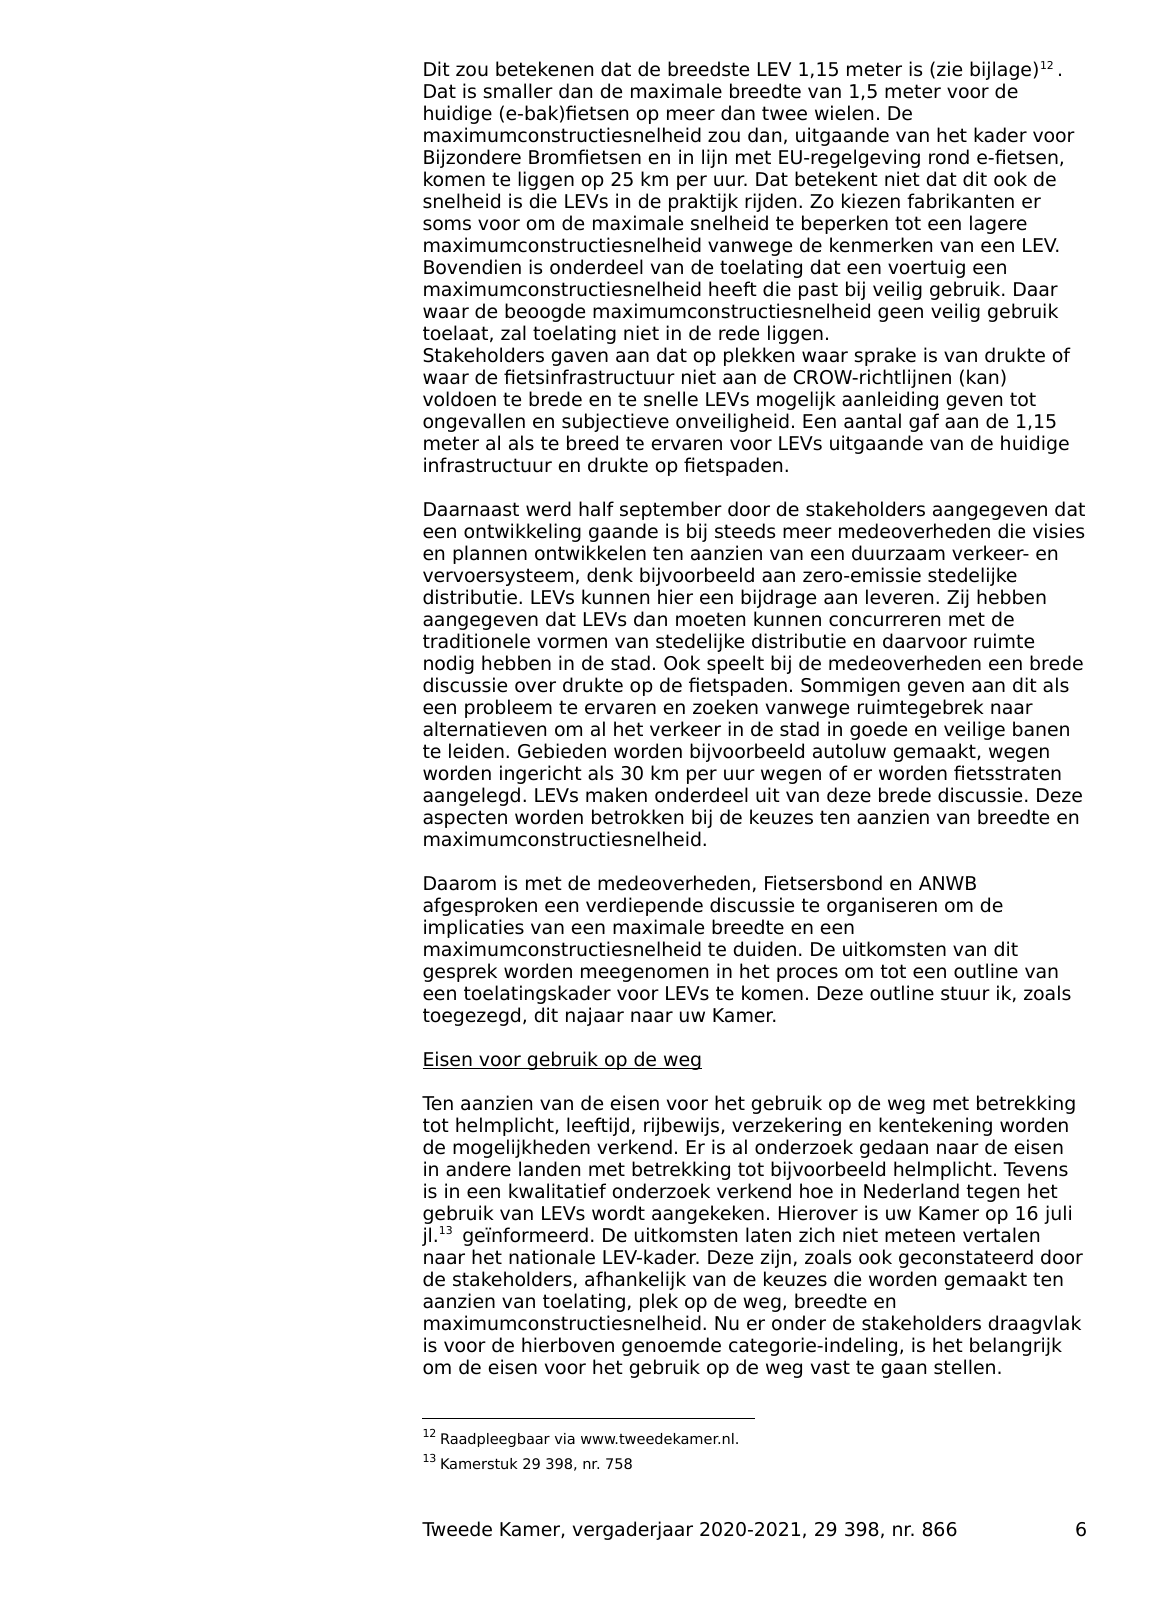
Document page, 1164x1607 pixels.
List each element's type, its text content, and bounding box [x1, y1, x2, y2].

text Raadpleegbaar via www.tweedekamer.nl. [422, 1427, 1087, 1449]
text Stakeholders gaven aan dat op plekken waar sprake is van drukte of waar de fietsinfrastructuur niet aan de CROW-richtlijnen (kan) voldoen te brede en te snelle LEVs mogelijk aanleiding geven tot ongevallen en subjectieve onveiligheid. Een aantal gaf aan de 1,15 meter al als te breed te ervaren voor LEVs uitgaande van de huidige infrastructuur en drukte op fietspaden. [422, 345, 1087, 477]
subtitle Eisen voor gebruik op de weg [422, 1049, 1087, 1071]
text Ten aanzien van de eisen voor het gebruik op de weg met betrekking tot helmplicht, leeftijd, rijbewijs, verzekering en kentekening worden de mogelijkheden verkend. Er is al onderzoek gedaan naar de eisen in andere landen met betrekking tot bijvoorbeeld helmplicht. Tevens is in een kwalitatief onderzoek verkend hoe in Nederland tegen het gebruik van LEVs wordt aangekeken. Hierover is uw Kamer op 16 juli jl. geïnformeerd. De uitkomsten laten zich niet meteen vertalen naar het nationale LEV-kader. Deze zijn, zoals ook geconstateerd door de stakeholders, afhankelijk van de keuzes die worden gemaakt ten aanzien van toelating, plek op de weg, breedte en maximumconstructiesnelheid. Nu er onder de stakeholders draagvlak is voor de hierboven genoemde categorie-indeling, is het belangrijk om de eisen voor het gebruik op de weg vast te gaan stellen. [422, 1093, 1087, 1379]
text Kamerstuk 29 398, nr. 758 [422, 1452, 1087, 1474]
text Daarnaast werd half september door de stakeholders aangegeven dat een ontwikkeling gaande is bij steeds meer medeoverheden die visies en plannen ontwikkelen ten aanzien van een duurzaam verkeer- en vervoersysteem, denk bijvoorbeeld aan zero-emissie stedelijke distributie. LEVs kunnen hier een bijdrage aan leveren. Zij hebben aangegeven dat LEVs dan moeten kunnen concurreren met de traditionele vormen van stedelijke distributie en daarvoor ruimte nodig hebben in de stad. Ook speelt bij de medeoverheden een brede discussie over drukte op de fietspaden. Sommigen geven aan dit als een probleem te ervaren en zoeken vanwege ruimtegebrek naar alternatieven om al het verkeer in de stad in goede en veilige banen te leiden. Gebieden worden bijvoorbeeld autoluw gemaakt, wegen worden ingericht als 30 km per uur wegen of er worden fietsstraten aangelegd. LEVs maken onderdeel uit van deze brede discussie. Deze aspecten worden betrokken bij de keuzes ten aanzien van breedte en maximumconstructiesnelheid. [422, 499, 1087, 851]
text Daarom is met de medeoverheden, Fietsersbond en ANWB afgesproken een verdiepende discussie te organiseren om de implicaties van een maximale breedte en een maximumconstructiesnelheid te duiden. De uitkomsten van dit gesprek worden meegenomen in het proces om tot een outline van een toelatingskader voor LEVs te komen. Deze outline stuur ik, zoals toegezegd, dit najaar naar uw Kamer. [422, 873, 1087, 1027]
text Dit zou betekenen dat de breedste LEV 1,15 meter is (zie bijlage). Dat is smaller dan de maximale breedte van 1,5 meter voor de huidige (e-bak)fietsen op meer dan twee wielen. De maximumconstructiesnelheid zou dan, uitgaande van het kader voor Bijzondere Bromfietsen en in lijn met EU-regelgeving rond e-fietsen, komen te liggen op 25 km per uur. Dat betekent niet dat dit ook de snelheid is die LEVs in de praktijk rijden. Zo kiezen fabrikanten er soms voor om de maximale snelheid te beperken tot een lagere maximumconstructiesnelheid vanwege de kenmerken van een LEV. Bovendien is onderdeel van de toelating dat een voertuig een maximumconstructiesnelheid heeft die past bij veilig gebruik. Daar waar de beoogde maximumconstructiesnelheid geen veilig gebruik toelaat, zal toelating niet in de rede liggen. [422, 59, 1087, 345]
